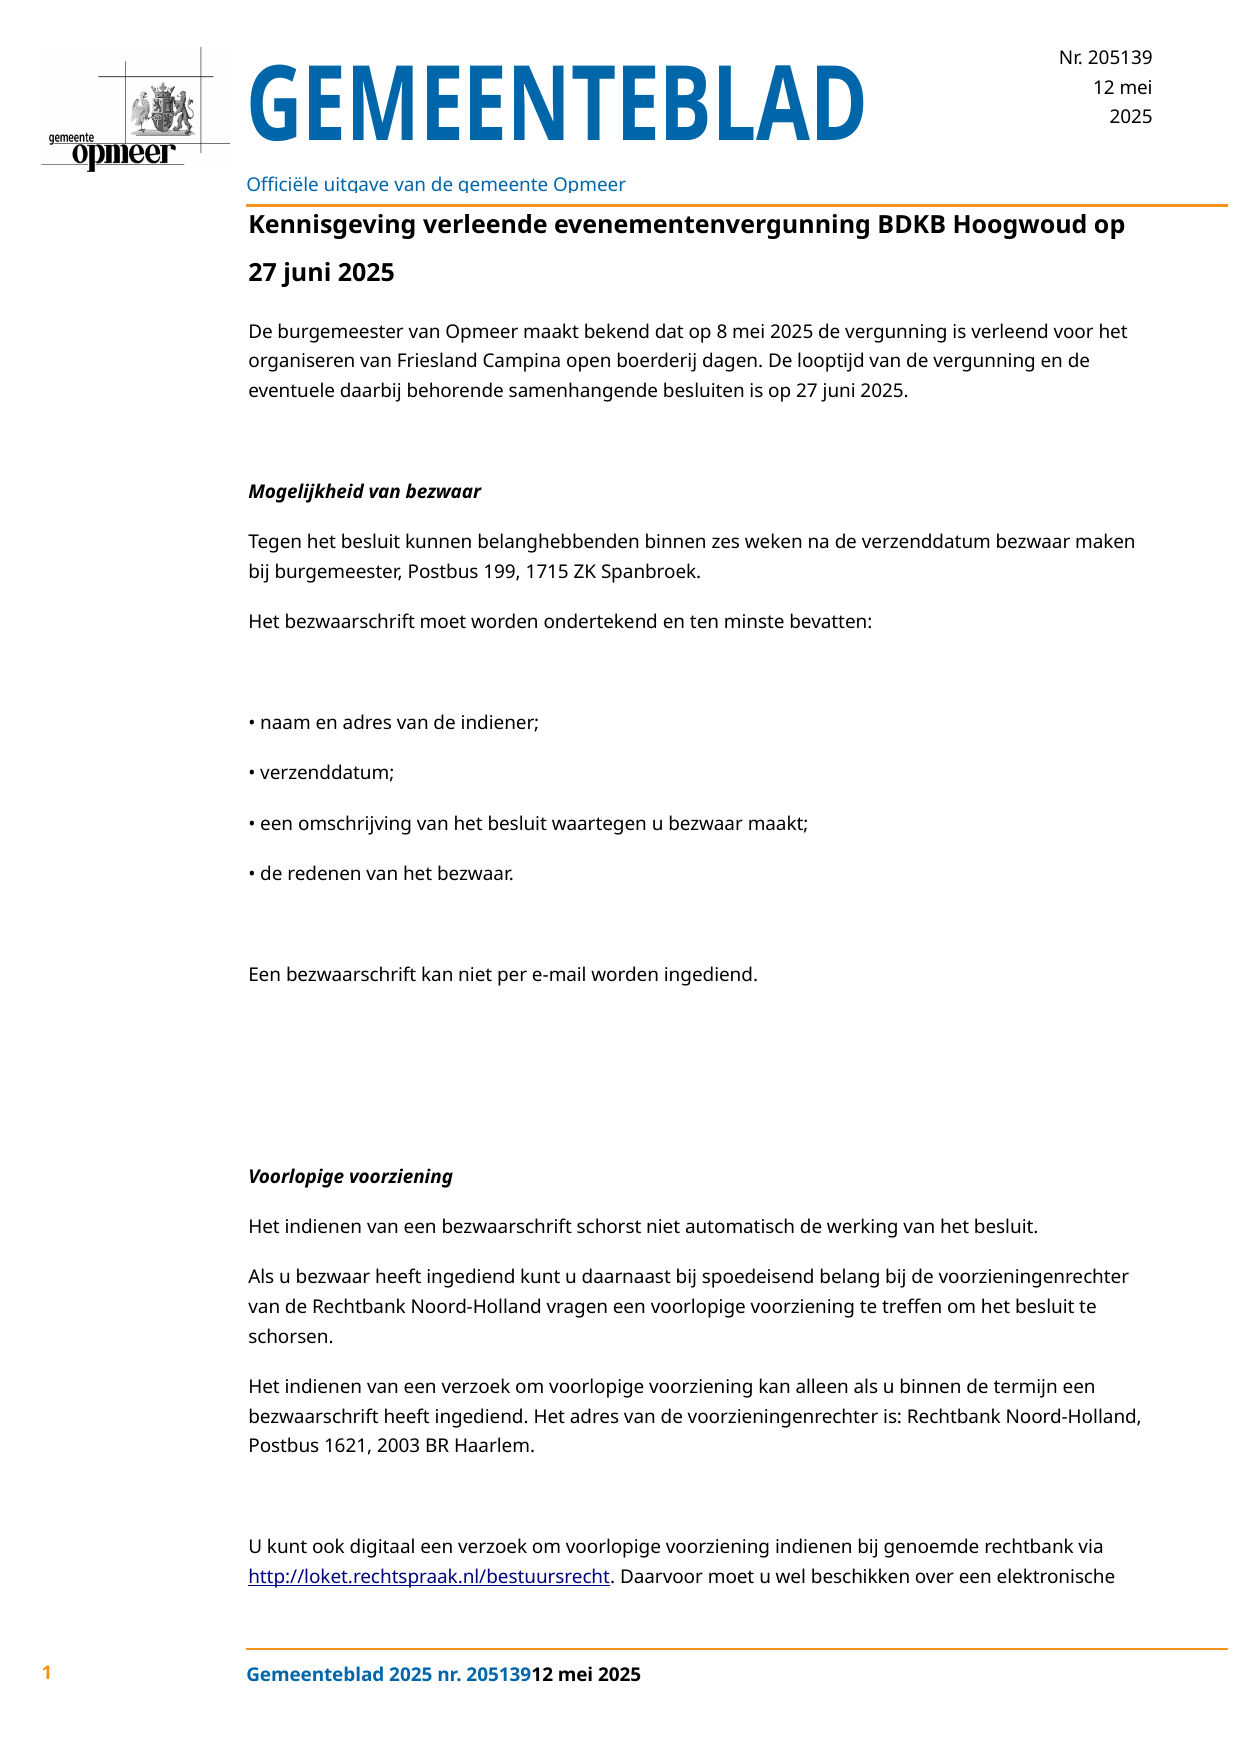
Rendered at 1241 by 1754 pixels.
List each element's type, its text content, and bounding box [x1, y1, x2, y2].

text Het indienen van een bezwaarschrift schorst niet automatisch de werking van het besluit. [248, 1213, 1152, 1239]
text • verzenddatum; [248, 759, 1152, 785]
text Als u bezwaar heeft ingediend kunt u daarnaast bij spoedeisend belang bij de voorzieningenrechter van de Rechtbank Noord-Holland vragen een voorlopige voorziening te treffen om het besluit te schorsen. [248, 1264, 1152, 1349]
text Mogelijkheid van bezwaar [248, 478, 1152, 504]
text • een omschrijving van het besluit waartegen u bezwaar maakt; [248, 810, 1152, 836]
picture [41, 47, 231, 172]
text Het bezwaarschrift moet worden ondertekend en ten minste bevatten: [248, 608, 1152, 634]
text • de redenen van het bezwaar. [248, 860, 1152, 886]
text U kunt ook digitaal een verzoek om voorlopige voorziening indienen bij genoemde rechtbank via http://loket.rechtspraak.nl/bestuursrecht. Daarvoor moet u wel beschikken over een elektronische [248, 1533, 1152, 1589]
text De burgemeester van Opmeer maakt bekend dat op 8 mei 2025 de vergunning is verleend voor het organiseren van Friesland Campina open boerderij dagen. De looptijd van de vergunning en de eventuele daarbij behorende samenhangende besluiten is op 27 juni 2025. [248, 318, 1152, 403]
text Een bezwaarschrift kan niet per e-mail worden ingediend. [248, 961, 1152, 987]
text Voorlopige voorziening [248, 1163, 1152, 1189]
text Het indienen van een verzoek om voorlopige voorziening kan alleen als u binnen de termijn een bezwaarschrift heeft ingediend. Het adres van de voorzieningenrechter is: Rechtbank Noord-Holland, Postbus 1621, 2003 BR Haarlem. [248, 1373, 1152, 1458]
text Kennisgeving verleende evenementenvergunning BDKB Hoogwoud op 27 juni 2025 [248, 207, 1152, 288]
text • naam en adres van de indiener; [248, 709, 1152, 735]
text Tegen het besluit kunnen belanghebbenden binnen zes weken na de verzenddatum bezwaar maken bij burgemeester, Postbus 199, 1715 ZK Spanbroek. [248, 528, 1152, 584]
